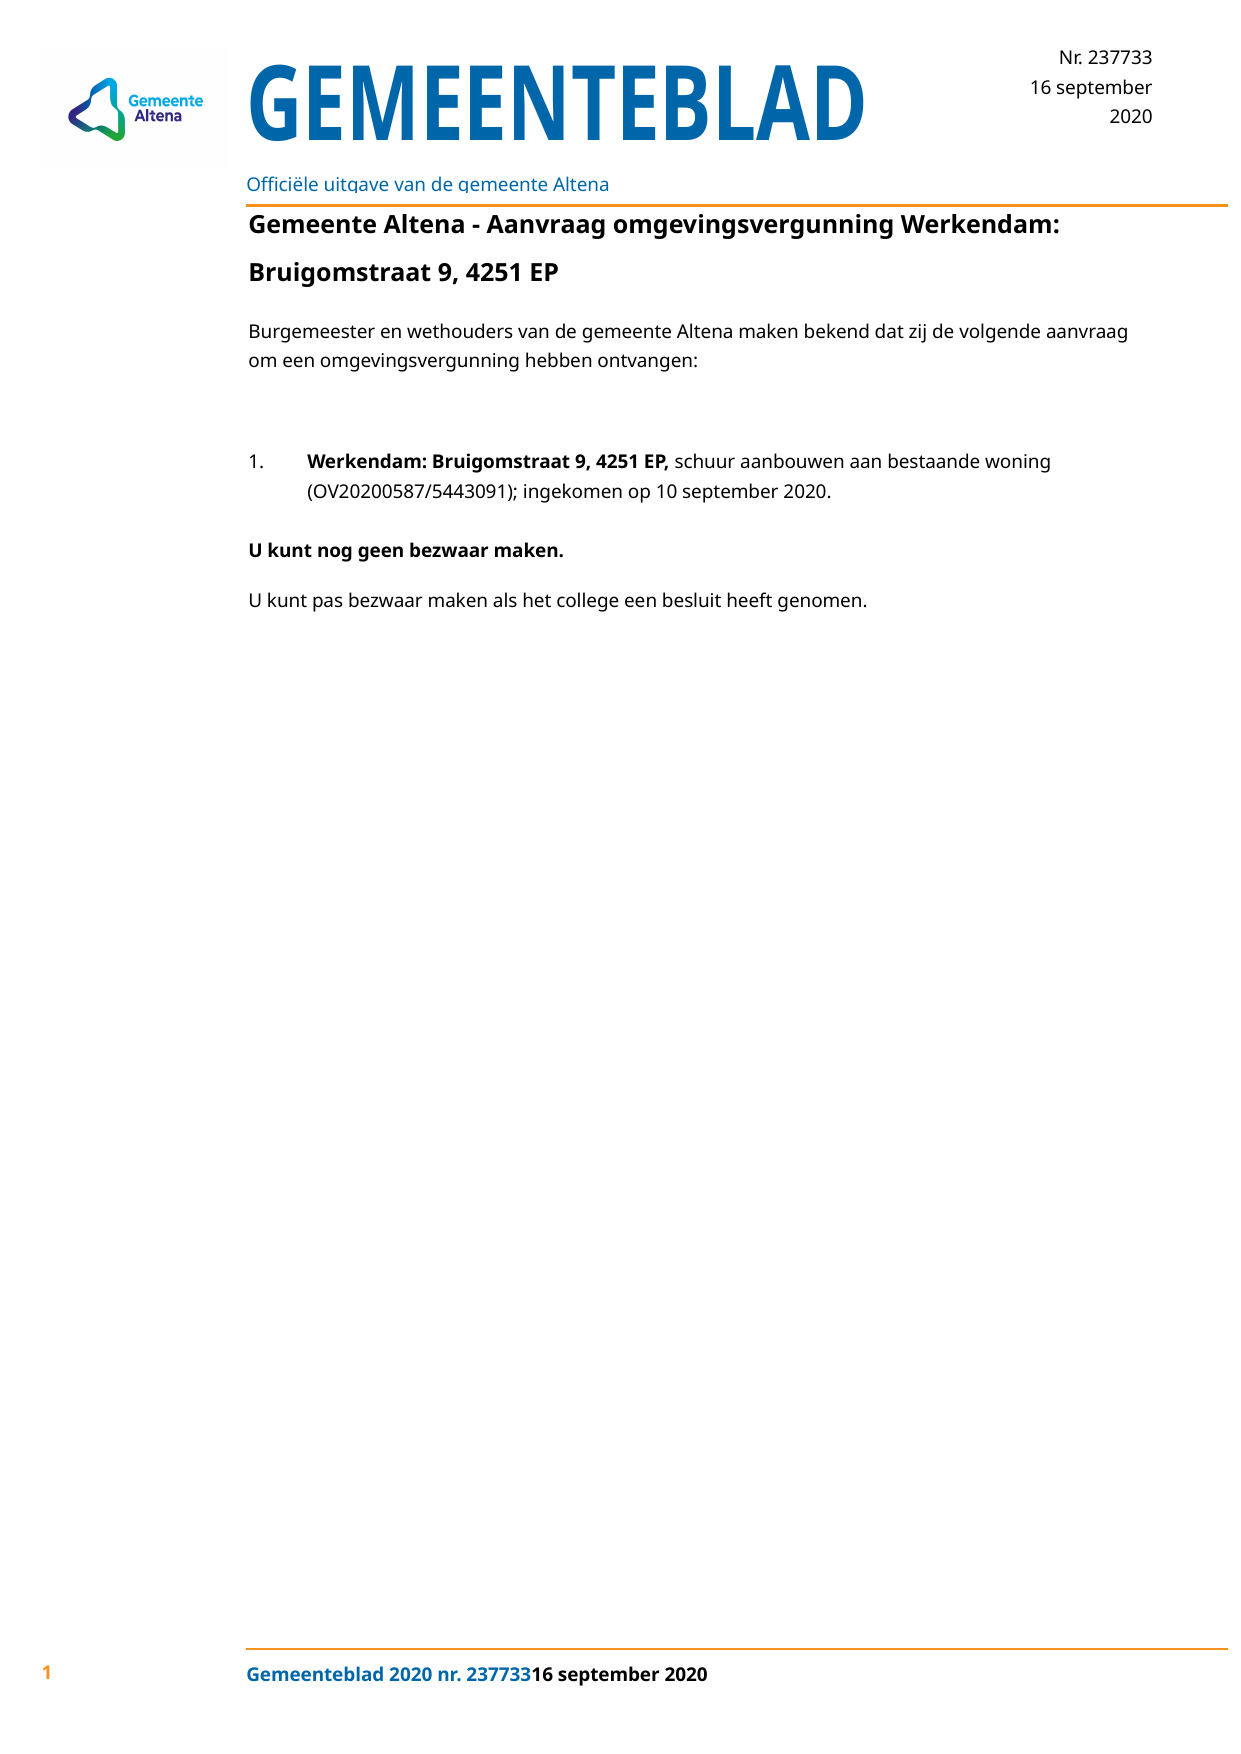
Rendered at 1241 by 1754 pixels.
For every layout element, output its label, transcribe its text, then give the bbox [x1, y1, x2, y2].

text U kunt nog geen bezwaar maken. [248, 537, 1152, 563]
list Werkendam: Bruigomstraat 9, 4251 EP, schuur aanbouwen aan bestaande woning (OV20200587/5443091); ingekomen op 10 september 2020. [248, 448, 1152, 504]
picture [41, 47, 231, 172]
text Burgemeester en wethouders van de gemeente Altena maken bekend dat zij de volgende aanvraag om een omgevingsvergunning hebben ontvangen: [248, 318, 1152, 373]
text U kunt pas bezwaar maken als het college een besluit heeft genomen. [248, 587, 1152, 613]
text Gemeente Altena - Aanvraag omgevingsvergunning Werkendam: Bruigomstraat 9, 4251 EP [248, 207, 1152, 288]
